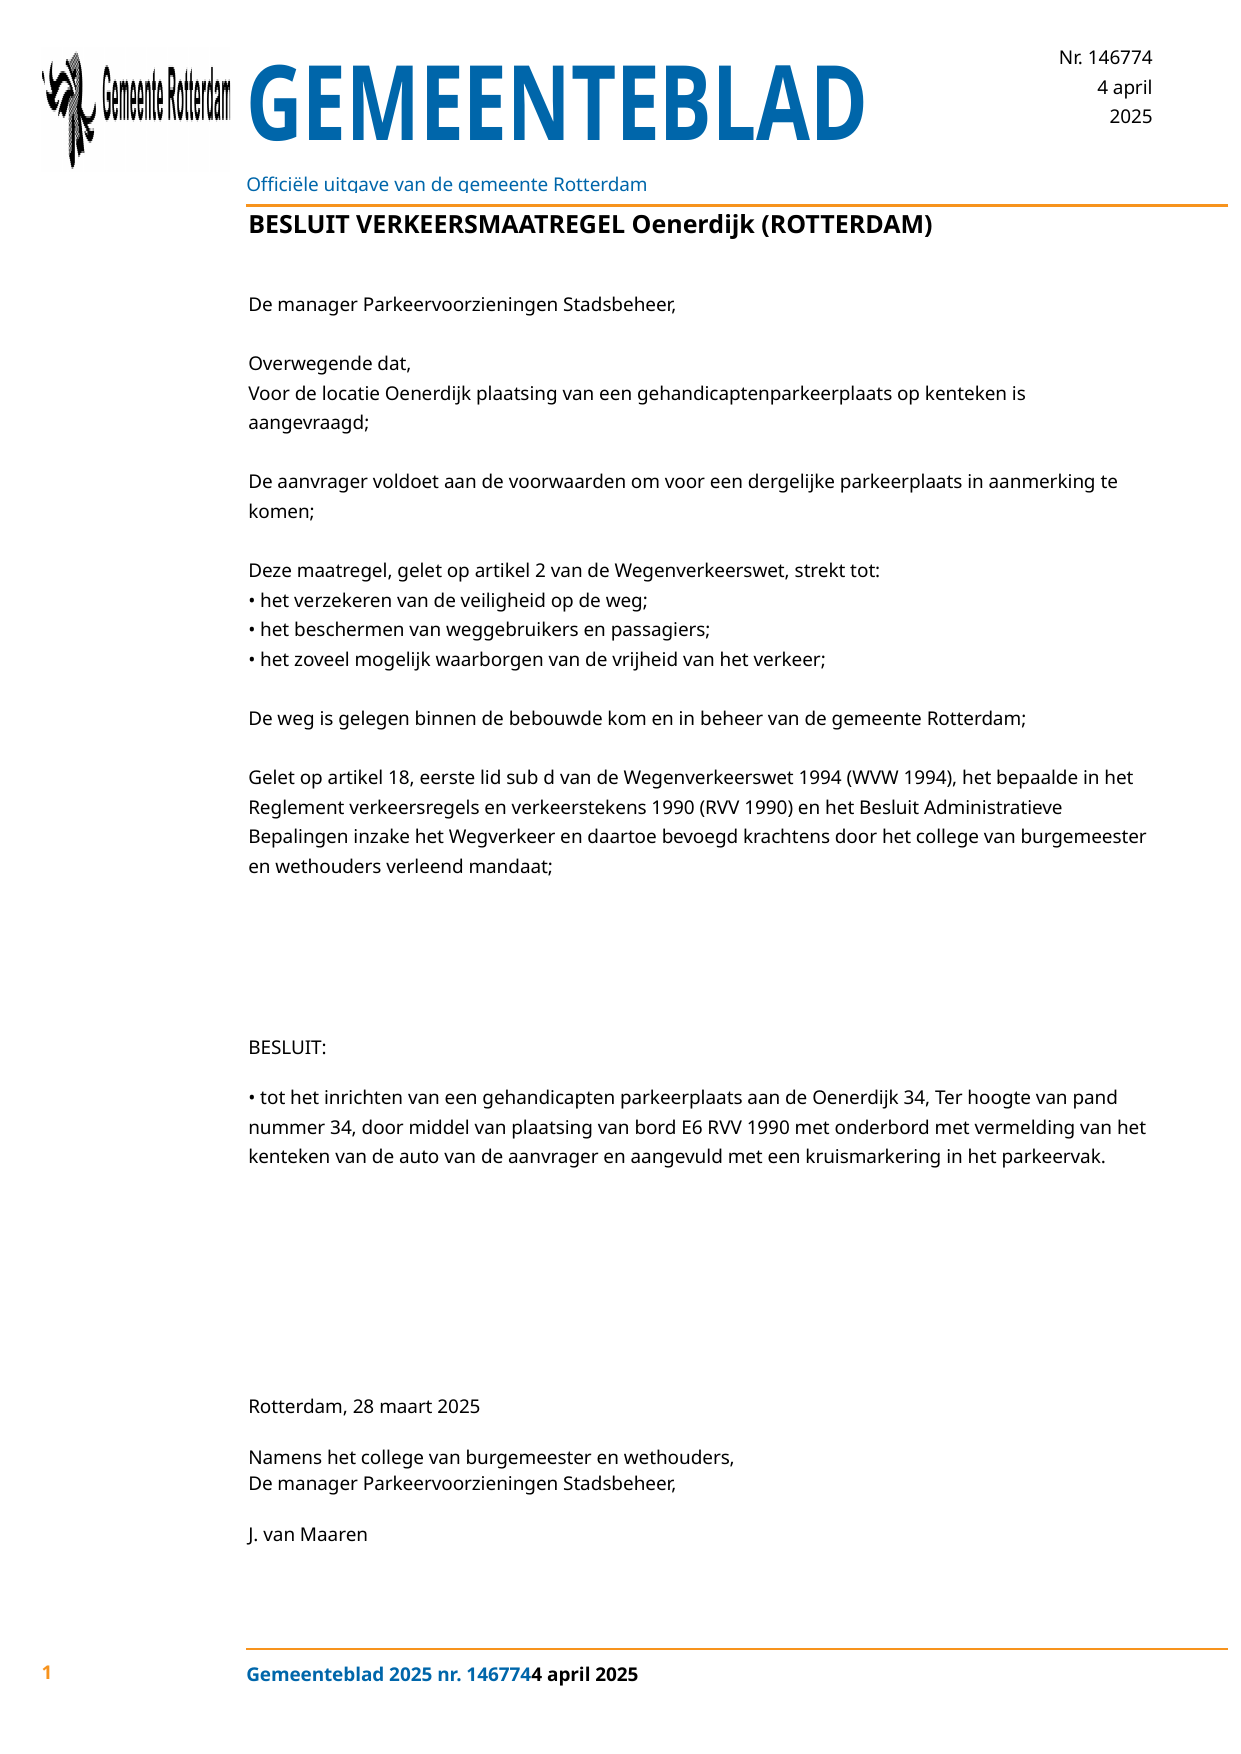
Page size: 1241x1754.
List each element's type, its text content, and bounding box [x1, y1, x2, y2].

text De manager Parkeervoorzieningen Stadsbeheer, [248, 1470, 1152, 1496]
text BESLUIT: [248, 1034, 1152, 1060]
text Deze maatregel, gelet op artikel 2 van de Wegenverkeerswet, strekt tot: [248, 557, 1152, 583]
text De aanvrager voldoet aan de voorwaarden om voor een dergelijke parkeerplaats in aanmerking te komen; [248, 468, 1152, 524]
text De manager Parkeervoorzieningen Stadsbeheer, [248, 291, 1152, 317]
text • het zoveel mogelijk waarborgen van de vrijheid van het verkeer; [248, 646, 1152, 672]
text Rotterdam, 28 maart 2025 [248, 1393, 1152, 1419]
text J. van Maaren [248, 1522, 1152, 1547]
text BESLUIT VERKEERSMAATREGEL Oenerdijk (ROTTERDAM) [248, 207, 1152, 241]
text Namens het college van burgemeester en wethouders, [248, 1444, 1152, 1470]
text • tot het inrichten van een gehandicapten parkeerplaats aan de Oenerdijk 34, Ter hoogte van pand nummer 34, door middel van plaatsing van bord E6 RVV 1990 met onderbord met vermelding van het kenteken van de auto van de aanvrager en aangevuld met een kruismarkering in het parkeervak. [248, 1084, 1152, 1169]
text • het beschermen van weggebruikers en passagiers; [248, 616, 1152, 642]
text Overwegende dat, [248, 350, 1152, 376]
picture [41, 47, 231, 172]
text Gelet op artikel 18, eerste lid sub d van de Wegenverkeerswet 1994 (WVW 1994), het bepaalde in het Reglement verkeersregels en verkeerstekens 1990 (RVV 1990) en het Besluit Administratieve Bepalingen inzake het Wegverkeer en daartoe bevoegd krachtens door het college van burgemeester en wethouders verleend mandaat; [248, 764, 1152, 879]
text Voor de locatie Oenerdijk plaatsing van een gehandicaptenparkeerplaats op kenteken is aangevraagd; [248, 380, 1152, 435]
text De weg is gelegen binnen de bebouwde kom en in beheer van de gemeente Rotterdam; [248, 705, 1152, 731]
text • het verzekeren van de veiligheid op de weg; [248, 587, 1152, 613]
